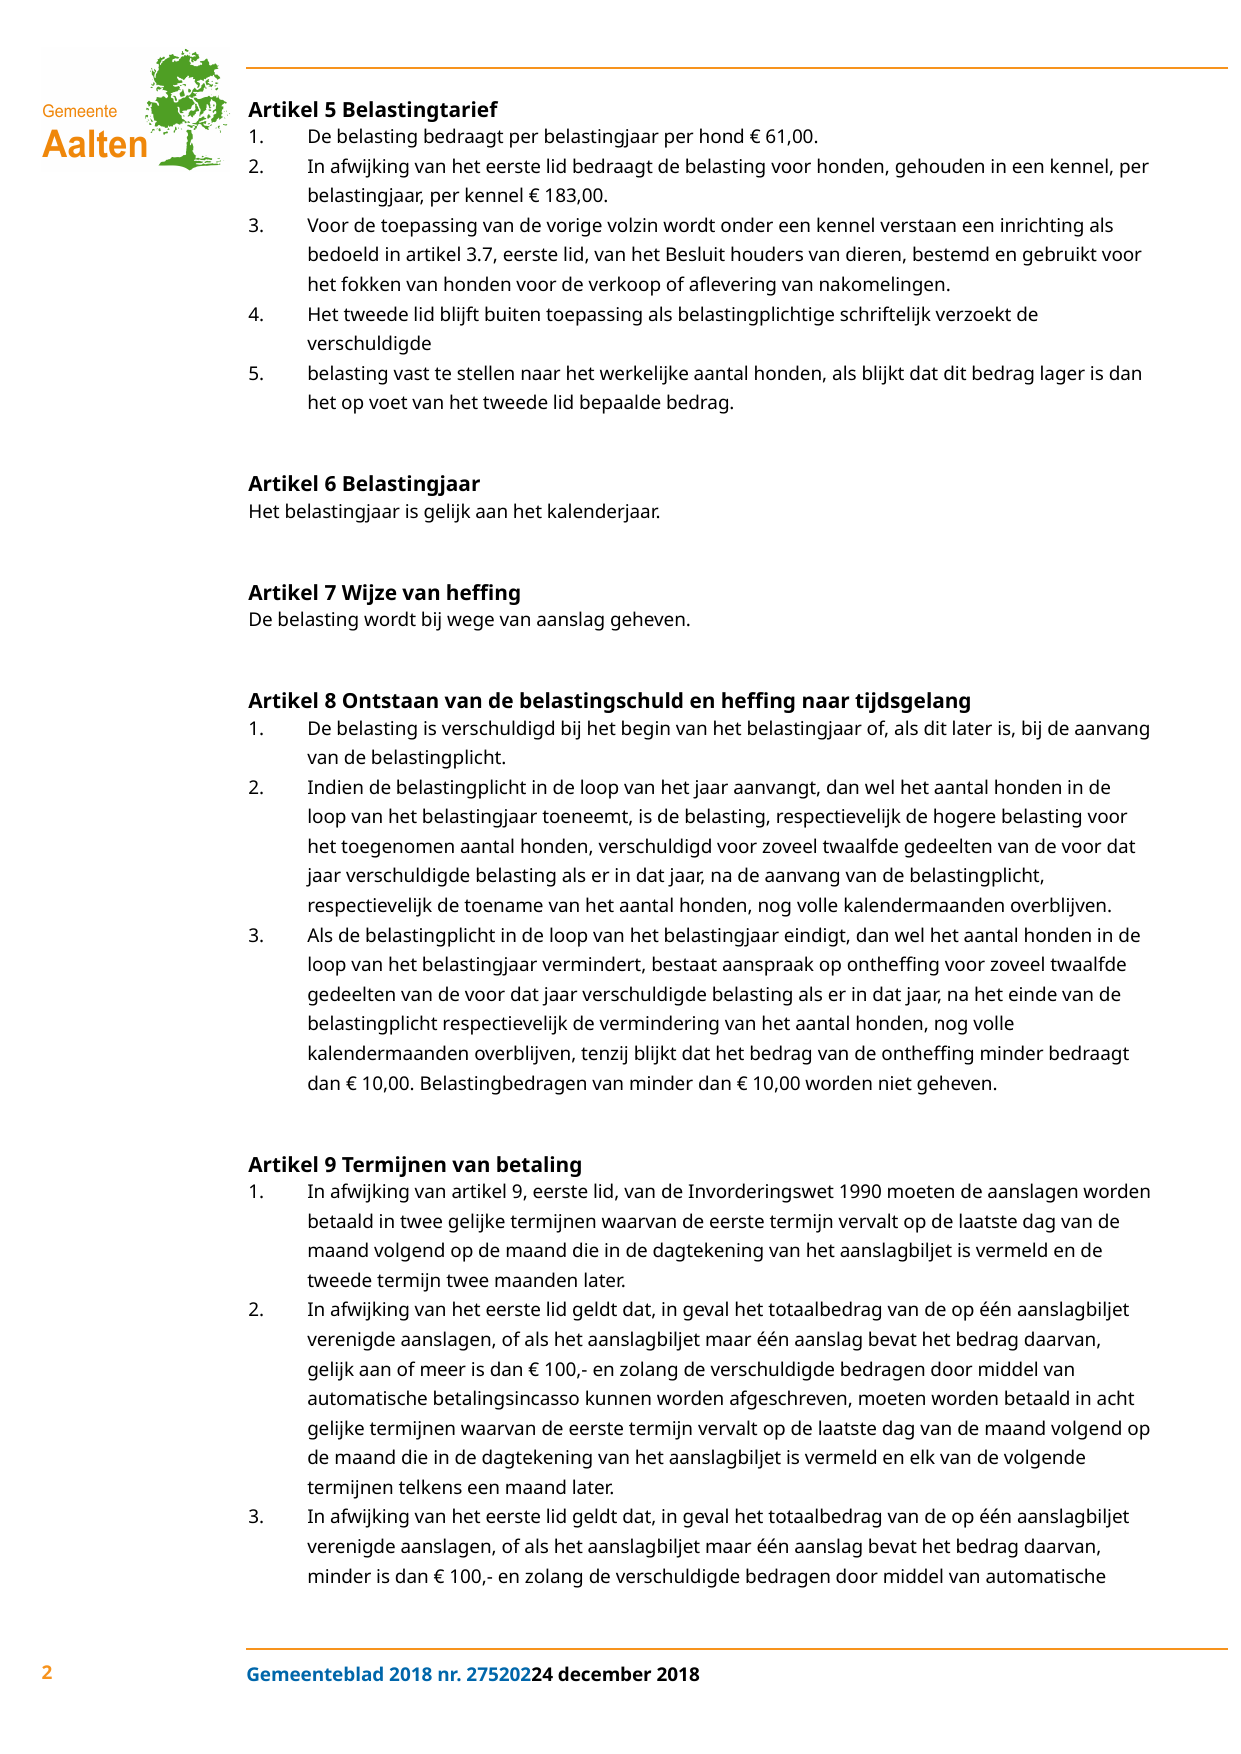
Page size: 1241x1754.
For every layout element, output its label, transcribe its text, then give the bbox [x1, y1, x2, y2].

text De belasting wordt bij wege van aanslag geheven. [248, 606, 1152, 632]
list belasting vast te stellen naar het werkelijke aantal honden, als blijkt dat dit bedrag lager is dan het op voet van het tweede lid bepaalde bedrag. [248, 360, 1152, 415]
text Artikel 9 Termijnen van betaling [248, 1150, 1152, 1178]
list In afwijking van artikel 9, eerste lid, van de Invorderingswet 1990 moeten de aanslagen worden betaald in twee gelijke termijnen waarvan de eerste termijn vervalt op de laatste dag van de maand volgend op de maand die in de dagtekening van het aanslagbiljet is vermeld en de tweede termijn twee maanden later. [248, 1178, 1152, 1293]
list De belasting bedraagt per belastingjaar per hond € 61,00. [248, 123, 1152, 149]
list In afwijking van het eerste lid geldt dat, in geval het totaalbedrag van de op één aanslagbiljet verenigde aanslagen, of als het aanslagbiljet maar één aanslag bevat het bedrag daarvan, gelijk aan of meer is dan € 100,- en zolang de verschuldigde bedragen door middel van automatische betalingsincasso kunnen worden afgeschreven, moeten worden betaald in acht gelijke termijnen waarvan de eerste termijn vervalt op de laatste dag van de maand volgend op de maand die in de dagtekening van het aanslagbiljet is vermeld en elk van de volgende termijnen telkens een maand later. [248, 1297, 1152, 1500]
text Artikel 8 Ontstaan van de belastingschuld en heffing naar tijdsgelang [248, 686, 1152, 715]
picture [41, 47, 231, 172]
list In afwijking van het eerste lid geldt dat, in geval het totaalbedrag van de op één aanslagbiljet verenigde aanslagen, of als het aanslagbiljet maar één aanslag bevat het bedrag daarvan, minder is dan € 100,- en zolang de verschuldigde bedragen door middel van automatische [248, 1504, 1152, 1588]
list De belasting is verschuldigd bij het begin van het belastingjaar of, als dit later is, bij de aanvang van de belastingplicht. [248, 715, 1152, 770]
list Indien de belastingplicht in de loop van het jaar aanvangt, dan wel het aantal honden in de loop van het belastingjaar toeneemt, is de belasting, respectievelijk de hogere belasting voor het toegenomen aantal honden, verschuldigd voor zoveel twaalfde gedeelten van de voor dat jaar verschuldigde belasting als er in dat jaar, na de aanvang van de belastingplicht, respectievelijk de toename van het aantal honden, nog volle kalendermaanden overblijven. [248, 774, 1152, 918]
list In afwijking van het eerste lid bedraagt de belasting voor honden, gehouden in een kennel, per belastingjaar, per kennel € 183,00. [248, 153, 1152, 208]
text Artikel 5 Belastingtarief [248, 95, 1152, 123]
list Voor de toepassing van de vorige volzin wordt onder een kennel verstaan een inrichting als bedoeld in artikel 3.7, eerste lid, van het Besluit houders van dieren, bestemd en gebruikt voor het fokken van honden voor de verkoop of aflevering van nakomelingen. [248, 212, 1152, 297]
text Artikel 6 Belastingjaar [248, 469, 1152, 498]
text Artikel 7 Wijze van heffing [248, 578, 1152, 606]
text Het belastingjaar is gelijk aan het kalenderjaar. [248, 498, 1152, 524]
list Het tweede lid blijft buiten toepassing als belastingplichtige schriftelijk verzoekt de verschuldigde [248, 301, 1152, 356]
list Als de belastingplicht in de loop van het belastingjaar eindigt, dan wel het aantal honden in de loop van het belastingjaar vermindert, bestaat aanspraak op ontheffing voor zoveel twaalfde gedeelten van de voor dat jaar verschuldigde belasting als er in dat jaar, na het einde van de belastingplicht respectievelijk de vermindering van het aantal honden, nog volle kalendermaanden overblijven, tenzij blijkt dat het bedrag van de ontheffing minder bedraagt dan € 10,00. Belastingbedragen van minder dan € 10,00 worden niet geheven. [248, 922, 1152, 1096]
